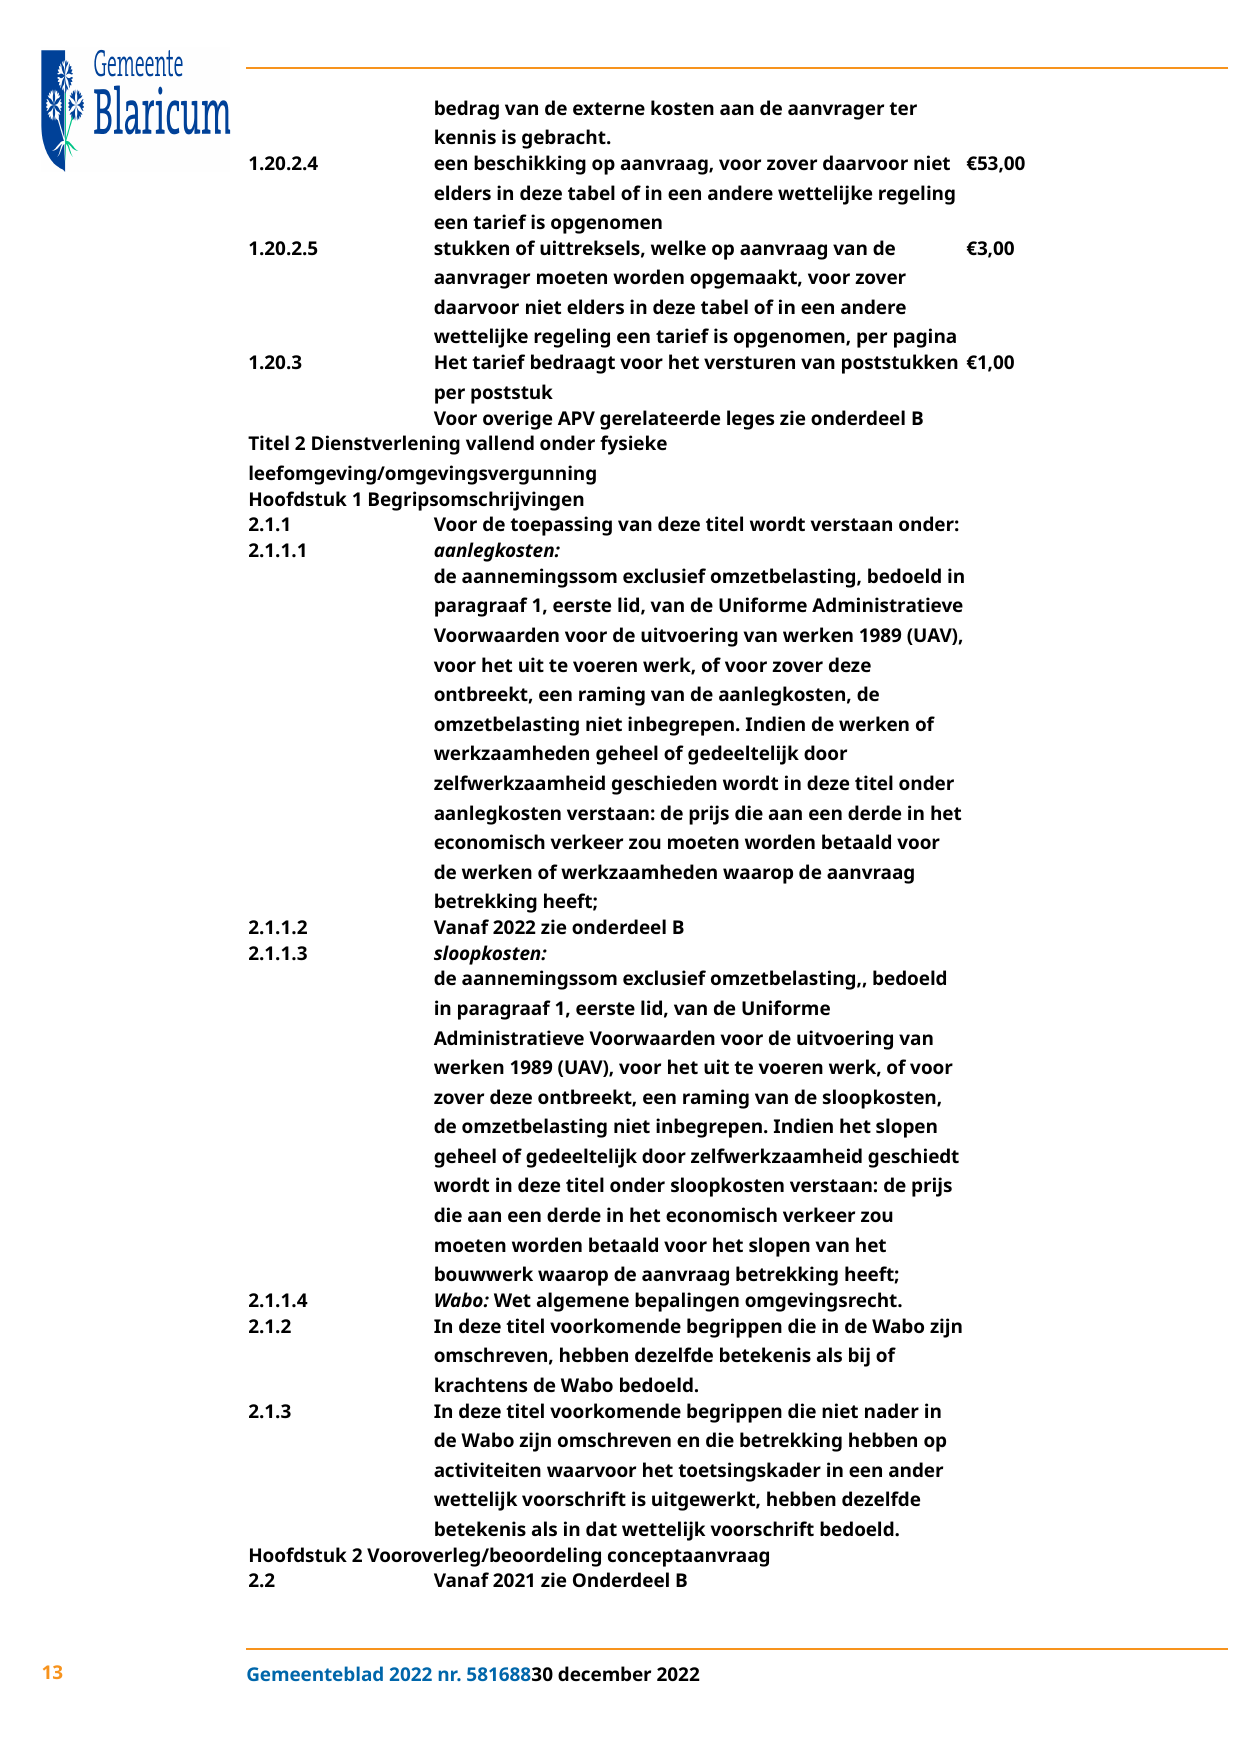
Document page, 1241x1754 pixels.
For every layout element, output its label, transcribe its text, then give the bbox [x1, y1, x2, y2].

table_cell [966, 95, 1152, 150]
table_cell Hoofdstuk 2 Vooroverleg/beoordeling conceptaanvraag [248, 1542, 966, 1568]
table_cell de aannemingssom exclusief omzetbelasting,, bedoeld in paragraaf 1, eerste lid, van de Uniforme Administratieve Voorwaarden voor de uitvoering van werken 1989 (UAV), voor het uit te voeren werk, of voor zover deze ontbreekt, een raming van de sloopkosten, de omzetbelasting niet inbegrepen. Indien het slopen geheel of gedeeltelijk door zelfwerkzaamheid geschiedt wordt in deze titel onder sloopkosten verstaan: de prijs die aan een derde in het economisch verkeer zou moeten worden betaald voor het slopen van het bouwwerk waarop de aanvraag betrekking heeft; [434, 966, 966, 1287]
table_cell Vanaf 2021 zie Onderdeel B [434, 1568, 966, 1593]
table_cell 1.20.2.4 [248, 150, 433, 235]
table_cell 2.1.1.3 [248, 940, 433, 966]
table_cell Hoofdstuk 1 Begripsomschrijvingen [248, 486, 966, 512]
table_cell 2.1.1.1 [248, 537, 433, 563]
table_cell [966, 405, 1152, 431]
table_cell 2.1.1 [248, 512, 433, 537]
table_cell [248, 405, 433, 431]
table_cell [966, 512, 1152, 537]
table_cell 2.1.3 [248, 1398, 433, 1542]
table_cell Voor de toepassing van deze titel wordt verstaan onder: [434, 512, 966, 537]
table_cell 1.20.3 [248, 350, 433, 405]
table_cell [966, 1568, 1152, 1593]
table_cell stukken of uittreksels, welke op aanvraag van de aanvrager moeten worden opgemaakt, voor zover daarvoor niet elders in deze tabel of in een andere wettelijke regeling een tarief is opgenomen, per pagina [434, 235, 966, 349]
table_cell 1.20.2.5 [248, 235, 433, 349]
table_cell Titel 2 Dienstverlening vallend onder fysieke leefomgeving/omgevingsvergunning [248, 431, 966, 486]
table_cell [966, 1398, 1152, 1542]
table_cell €1,00 [966, 350, 1152, 405]
table_cell Vanaf 2022 zie onderdeel B [434, 914, 966, 940]
table_cell [966, 940, 1152, 966]
table_cell [248, 95, 433, 150]
table_cell [966, 1287, 1152, 1313]
table_cell aanlegkosten: [434, 537, 966, 563]
table_cell [966, 1542, 1152, 1568]
table_cell Voor overige APV gerelateerde leges zie onderdeel B [434, 405, 966, 431]
table_cell 2.1.1.2 [248, 914, 433, 940]
table_cell €3,00 [966, 235, 1152, 349]
table_cell 2.1.2 [248, 1313, 433, 1398]
table_cell [966, 966, 1152, 1287]
table_cell een beschikking op aanvraag, voor zover daarvoor niet elders in deze tabel of in een andere wettelijke regeling een tarief is opgenomen [434, 150, 966, 235]
table_cell 2.2 [248, 1568, 433, 1593]
table_cell Wabo: Wet algemene bepalingen omgevingsrecht. [434, 1287, 966, 1313]
table_cell In deze titel voorkomende begrippen die niet nader in de Wabo zijn omschreven en die betrekking hebben op activiteiten waarvoor het toetsingskader in een ander wettelijk voorschrift is uitgewerkt, hebben dezelfde betekenis als in dat wettelijk voorschrift bedoeld. [434, 1398, 966, 1542]
picture [41, 47, 231, 172]
table_cell [966, 563, 1152, 914]
table_cell [966, 537, 1152, 563]
table_cell bedrag van de externe kosten aan de aanvrager ter kennis is gebracht. [434, 95, 966, 150]
table_cell Het tarief bedraagt voor het versturen van poststukken per poststuk [434, 350, 966, 405]
table_cell [966, 486, 1152, 512]
table_cell [966, 914, 1152, 940]
table_cell [248, 966, 433, 1287]
table_cell €53,00 [966, 150, 1152, 235]
table_cell In deze titel voorkomende begrippen die in de Wabo zijn omschreven, hebben dezelfde betekenis als bij of krachtens de Wabo bedoeld. [434, 1313, 966, 1398]
table_cell sloopkosten: [434, 940, 966, 966]
table_cell [966, 431, 1152, 486]
table_cell de aannemingssom exclusief omzetbelasting, bedoeld in paragraaf 1, eerste lid, van de Uniforme Administratieve Voorwaarden voor de uitvoering van werken 1989 (UAV), voor het uit te voeren werk, of voor zover deze ontbreekt, een raming van de aanlegkosten, de omzetbelasting niet inbegrepen. Indien de werken of werkzaamheden geheel of gedeeltelijk door zelfwerkzaamheid geschieden wordt in deze titel onder aanlegkosten verstaan: de prijs die aan een derde in het economisch verkeer zou moeten worden betaald voor de werken of werkzaamheden waarop de aanvraag betrekking heeft; [434, 563, 966, 914]
table_cell [248, 563, 433, 914]
table_cell 2.1.1.4 [248, 1287, 433, 1313]
table_cell [966, 1313, 1152, 1398]
